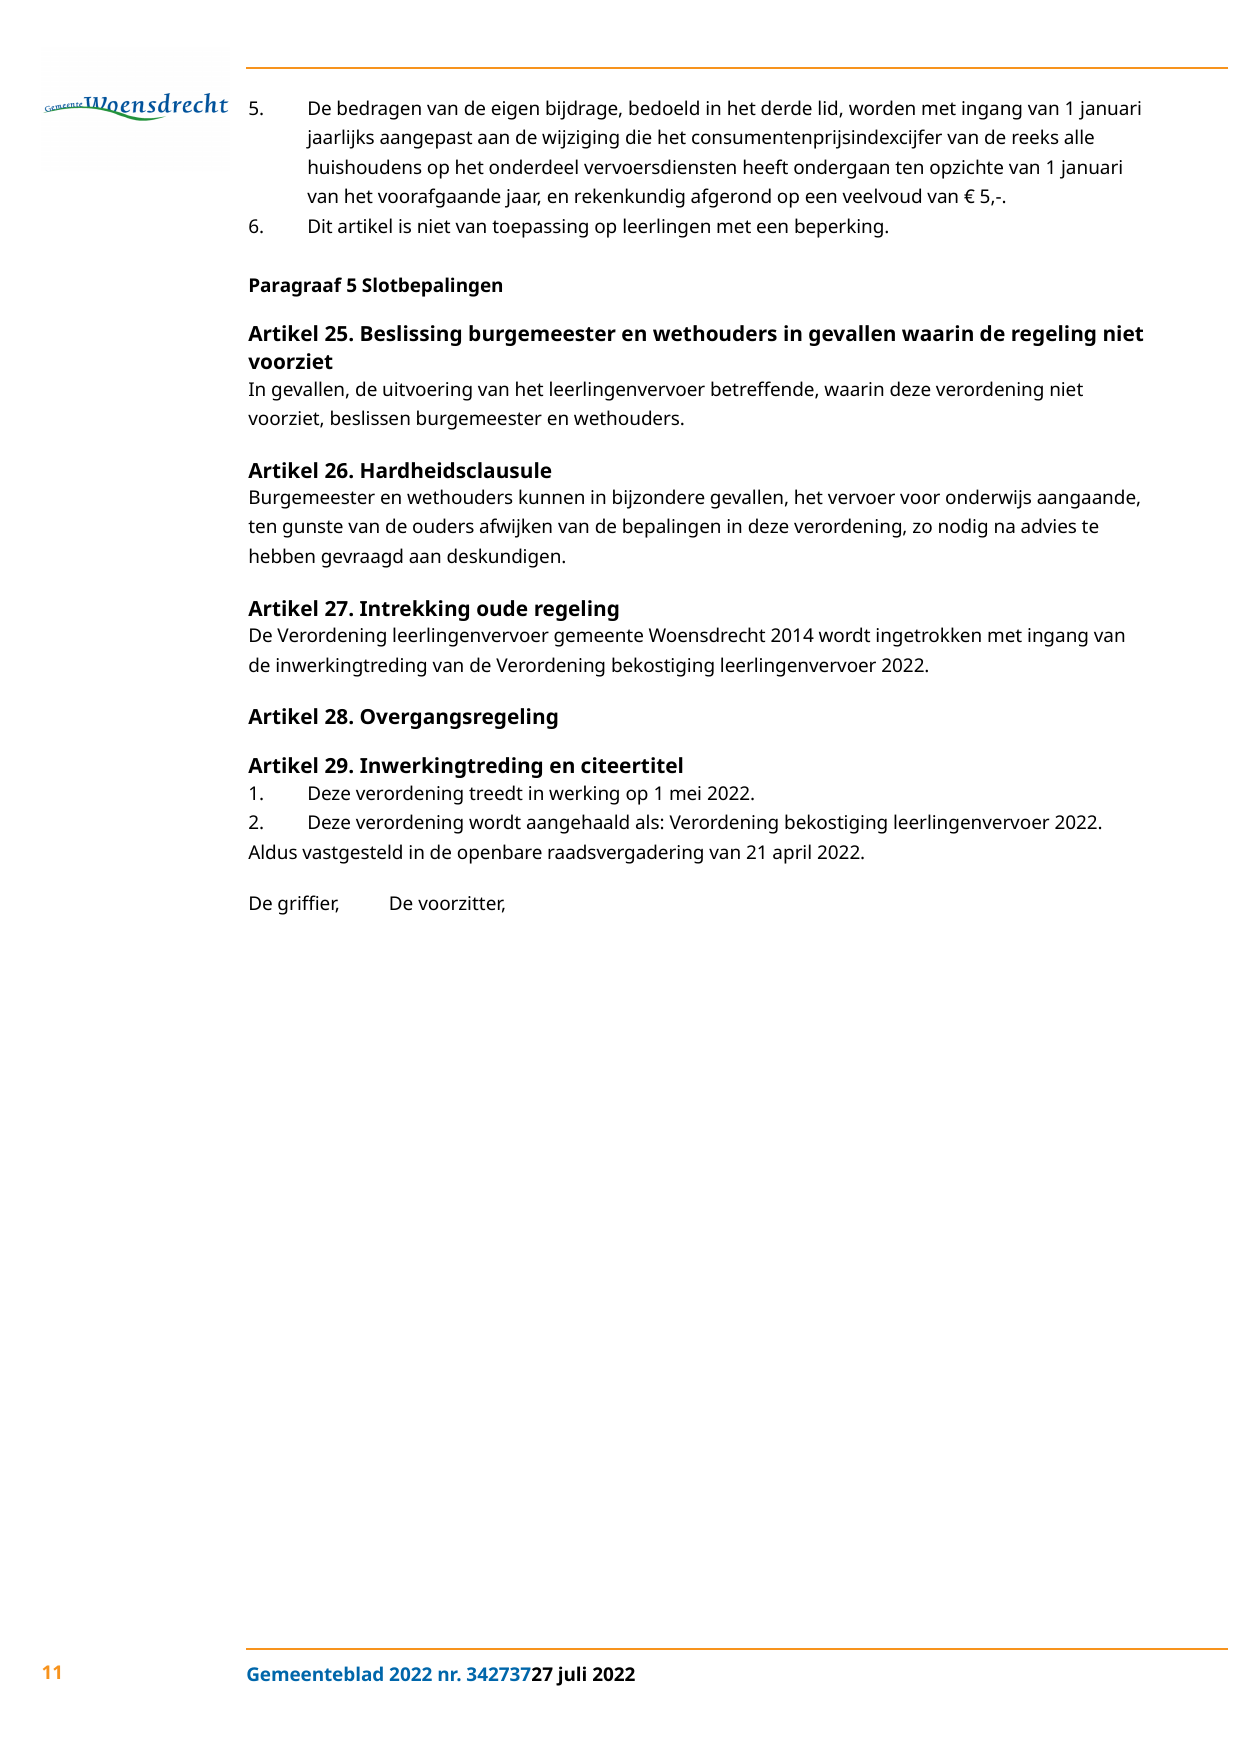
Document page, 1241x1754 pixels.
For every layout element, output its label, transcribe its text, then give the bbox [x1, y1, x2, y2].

list Deze verordening treedt in werking op 1 mei 2022. [248, 780, 1152, 806]
list De bedragen van de eigen bijdrage, bedoeld in het derde lid, worden met ingang van 1 januari jaarlijks aangepast aan de wijziging die het consumentenprijsindexcijfer van de reeks alle huishoudens op het onderdeel vervoersdiensten heeft ondergaan ten opzichte van 1 januari van het voorafgaande jaar, en rekenkundig afgerond op een veelvoud van € 5,-. [248, 95, 1152, 209]
text Artikel 26. Hardheidsclausule [248, 456, 1152, 484]
text Artikel 28. Overgangsregeling [248, 702, 1152, 731]
list Deze verordening wordt aangehaald als: Verordening bekostiging leerlingenvervoer 2022. [248, 809, 1152, 835]
text Artikel 27. Intrekking oude regeling [248, 594, 1152, 622]
text Burgemeester en wethouders kunnen in bijzondere gevallen, het vervoer voor onderwijs aangaande, ten gunste van de ouders afwijken van de bepalingen in deze verordening, zo nodig na advies te hebben gevraagd aan deskundigen. [248, 484, 1152, 569]
text De griffier, De voorzitter, [248, 891, 1152, 916]
text In gevallen, de uitvoering van het leerlingenvervoer betreffende, waarin deze verordening niet voorziet, beslissen burgemeester en wethouders. [248, 376, 1152, 431]
picture [41, 47, 231, 172]
text Aldus vastgesteld in de openbare raadsvergadering van 21 april 2022. [248, 839, 1152, 865]
text Paragraaf 5 Slotbepalingen [248, 272, 1152, 298]
text Artikel 29. Inwerkingtreding en citeertitel [248, 751, 1152, 780]
list Dit artikel is niet van toepassing op leerlingen met een beperking. [248, 213, 1152, 239]
text Artikel 25. Beslissing burgemeester en wethouders in gevallen waarin de regeling niet voorziet [248, 319, 1152, 376]
